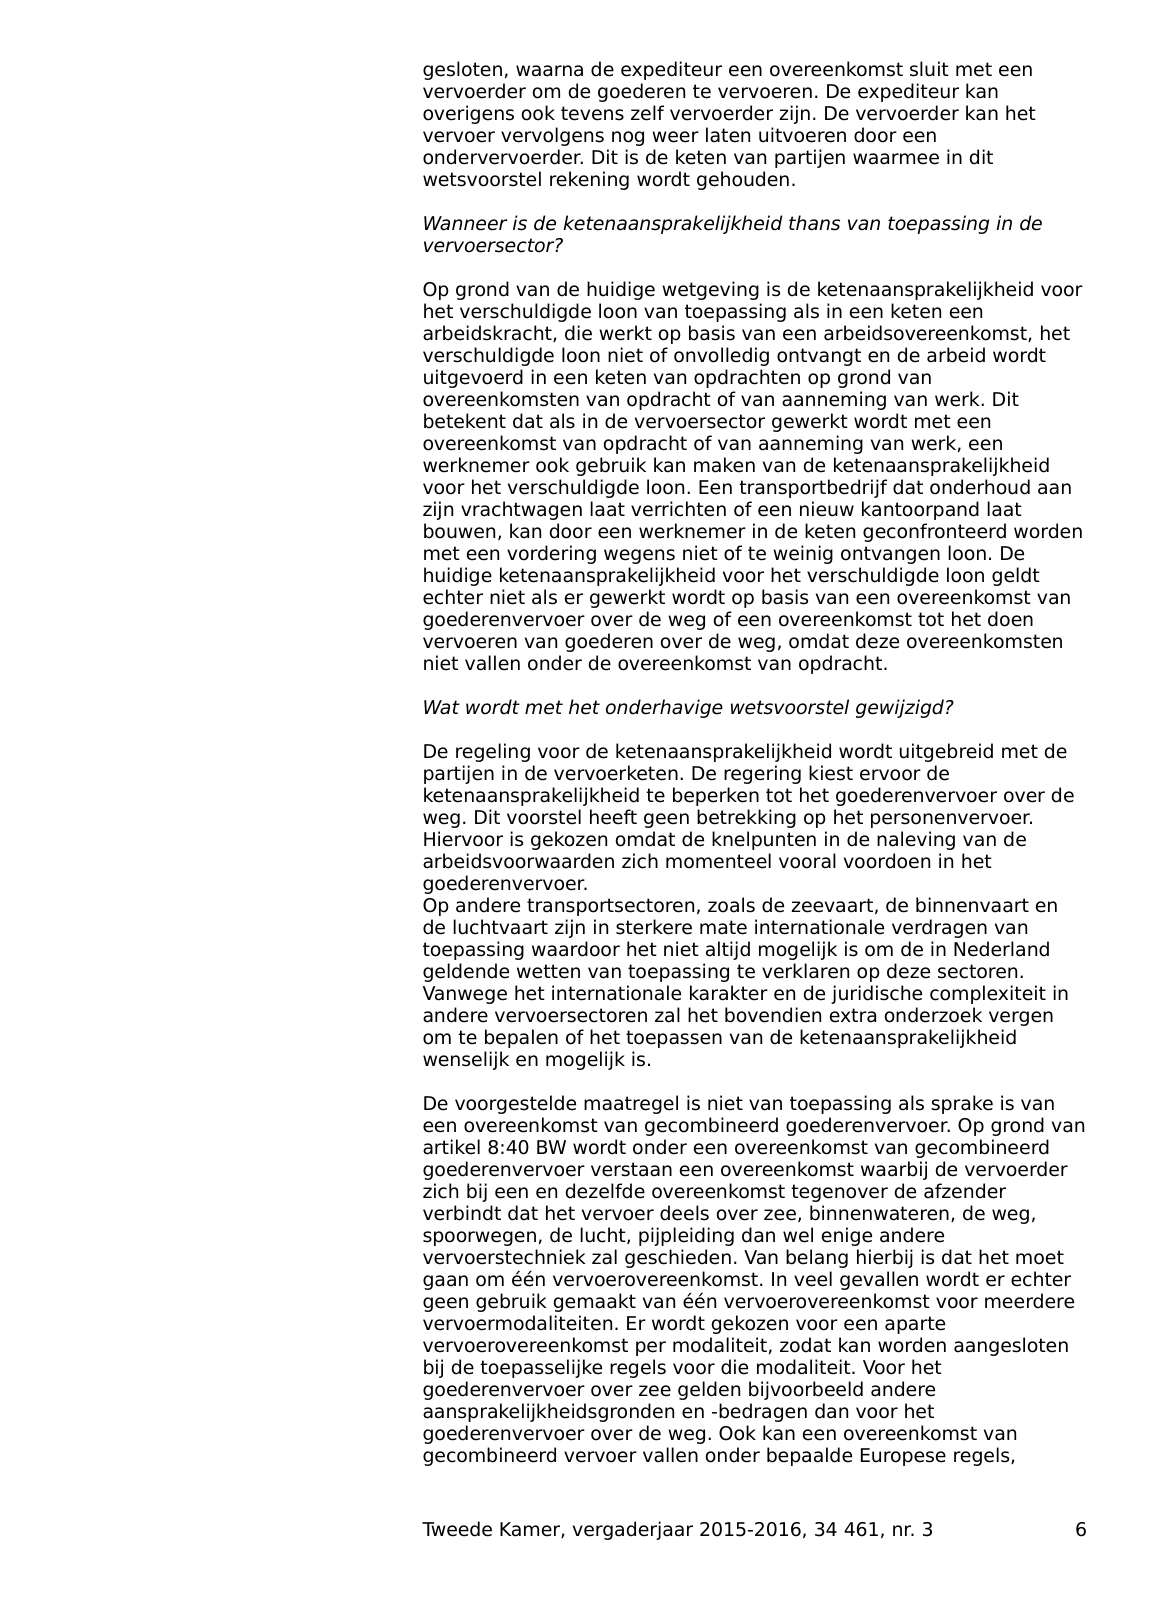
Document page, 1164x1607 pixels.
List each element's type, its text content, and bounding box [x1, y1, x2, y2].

text Op andere transportsectoren, zoals de zeevaart, de binnenvaart en de luchtvaart zijn in sterkere mate internationale verdragen van toepassing waardoor het niet altijd mogelijk is om de in Nederland geldende wetten van toepassing te verklaren op deze sectoren. Vanwege het internationale karakter en de juridische complexiteit in andere vervoersectoren zal het bovendien extra onderzoek vergen om te bepalen of het toepassen van de ketenaansprakelijkheid wenselijk en mogelijk is. [422, 895, 1087, 1071]
text Op grond van de huidige wetgeving is de ketenaansprakelijkheid voor het verschuldigde loon van toepassing als in een keten een arbeidskracht, die werkt op basis van een arbeidsovereenkomst, het verschuldigde loon niet of onvolledig ontvangt en de arbeid wordt uitgevoerd in een keten van opdrachten op grond van overeenkomsten van opdracht of van aanneming van werk. Dit betekent dat als in de vervoersector gewerkt wordt met een overeenkomst van opdracht of van aanneming van werk, een werknemer ook gebruik kan maken van de ketenaansprakelijkheid voor het verschuldigde loon. Een transportbedrijf dat onderhoud aan zijn vrachtwagen laat verrichten of een nieuw kantoorpand laat bouwen, kan door een werknemer in de keten geconfronteerd worden met een vordering wegens niet of te weinig ontvangen loon. De huidige ketenaansprakelijkheid voor het verschuldigde loon geldt echter niet als er gewerkt wordt op basis van een overeenkomst van goederenvervoer over de weg of een overeenkomst tot het doen vervoeren van goederen over de weg, omdat deze overeenkomsten niet vallen onder de overeenkomst van opdracht. [422, 279, 1087, 675]
subtitle Wanneer is de ketenaansprakelijkheid thans van toepassing in de vervoersector? [422, 213, 1087, 257]
text gesloten, waarna de expediteur een overeenkomst sluit met een vervoerder om de goederen te vervoeren. De expediteur kan overigens ook tevens zelf vervoerder zijn. De vervoerder kan het vervoer vervolgens nog weer laten uitvoeren door een ondervervoerder. Dit is de keten van partijen waarmee in dit wetsvoorstel rekening wordt gehouden. [422, 59, 1087, 191]
text De voorgestelde maatregel is niet van toepassing als sprake is van een overeenkomst van gecombineerd goederenvervoer. Op grond van artikel 8:40 BW wordt onder een overeenkomst van gecombineerd goederenvervoer verstaan een overeenkomst waarbij de vervoerder zich bij een en dezelfde overeenkomst tegenover de afzender verbindt dat het vervoer deels over zee, binnenwateren, de weg, spoorwegen, de lucht, pijpleiding dan wel enige andere vervoerstechniek zal geschieden. Van belang hierbij is dat het moet gaan om één vervoerovereenkomst. In veel gevallen wordt er echter geen gebruik gemaakt van één vervoerovereenkomst voor meerdere vervoermodaliteiten. Er wordt gekozen voor een aparte vervoerovereenkomst per modaliteit, zodat kan worden aangesloten bij de toepasselijke regels voor die modaliteit. Voor het goederenvervoer over zee gelden bijvoorbeeld andere aansprakelijkheidsgronden en -bedragen dan voor het goederenvervoer over de weg. Ook kan een overeenkomst van gecombineerd vervoer vallen onder bepaalde Europese regels, [422, 1093, 1087, 1467]
text De regeling voor de ketenaansprakelijkheid wordt uitgebreid met de partijen in de vervoerketen. De regering kiest ervoor de ketenaansprakelijkheid te beperken tot het goederenvervoer over de weg. Dit voorstel heeft geen betrekking op het personenvervoer. Hiervoor is gekozen omdat de knelpunten in de naleving van de arbeidsvoorwaarden zich momenteel vooral voordoen in het goederenvervoer. [422, 741, 1087, 895]
subtitle Wat wordt met het onderhavige wetsvoorstel gewijzigd? [422, 697, 1087, 719]
